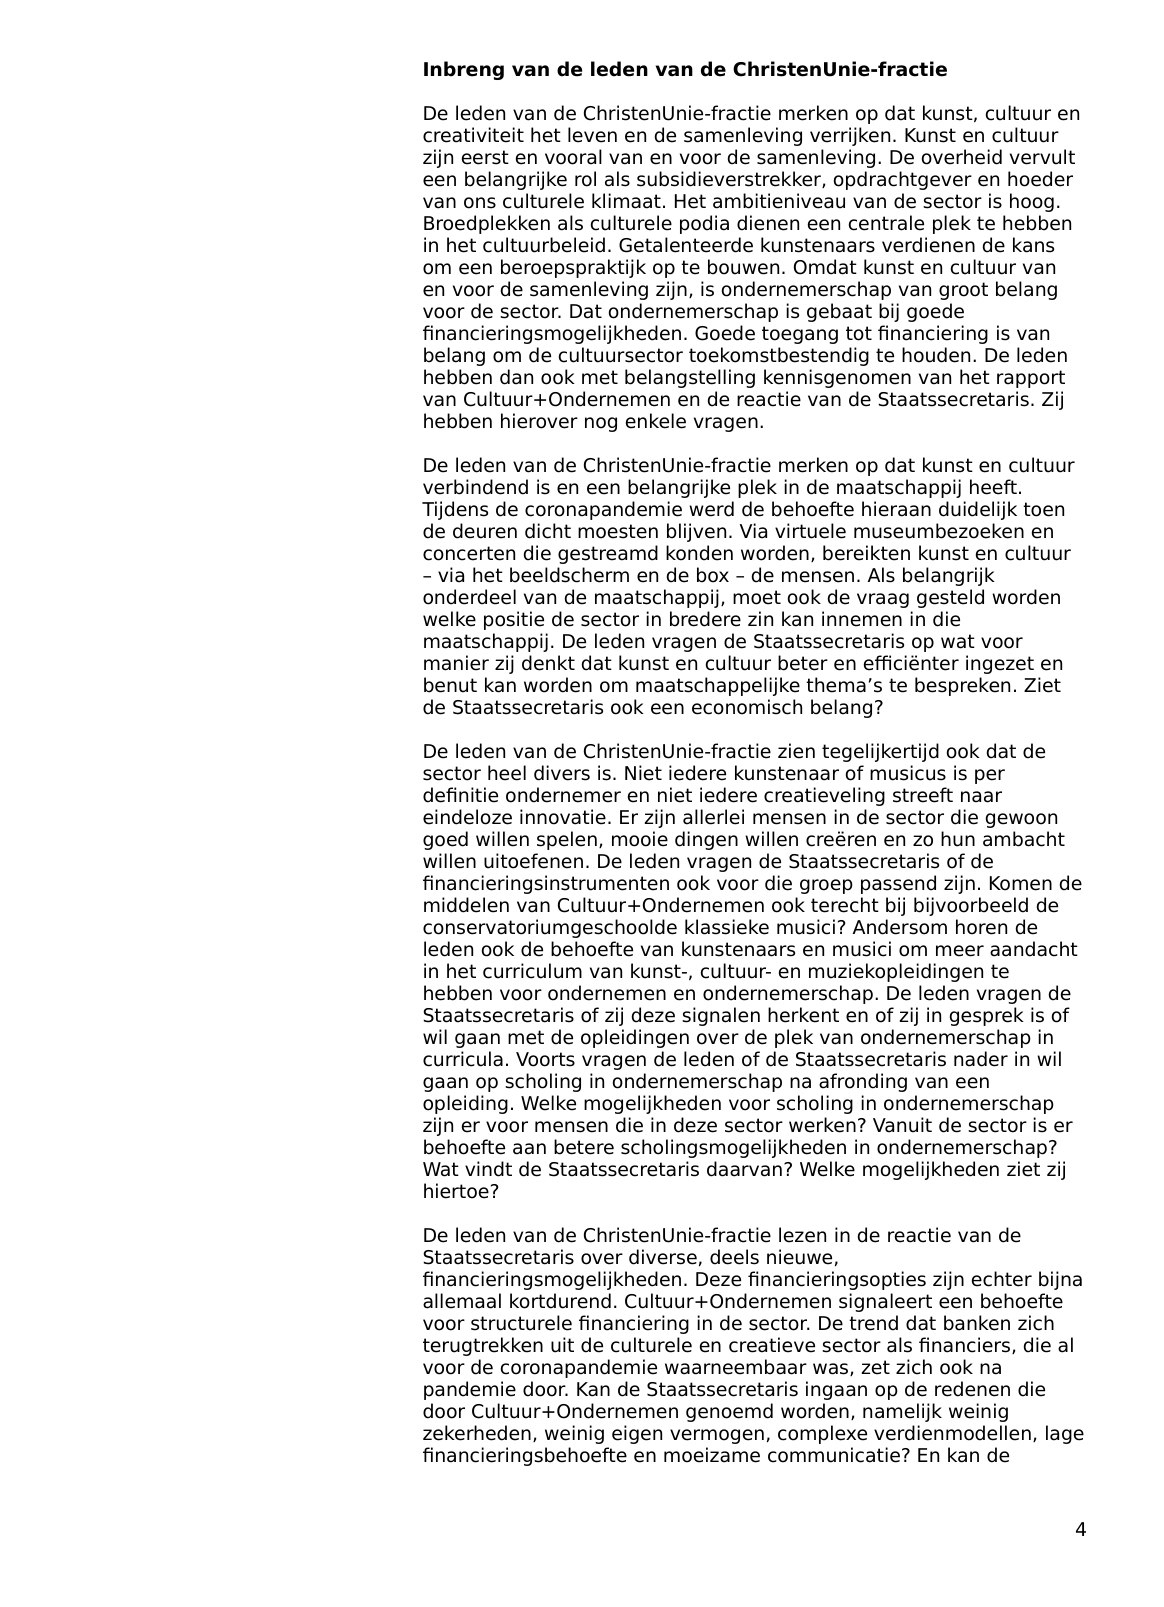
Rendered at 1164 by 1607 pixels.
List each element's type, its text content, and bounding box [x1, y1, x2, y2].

text De leden van de ChristenUnie-fractie merken op dat kunst en cultuur verbindend is en een belangrijke plek in de maatschappij heeft. Tijdens de coronapandemie werd de behoefte hieraan duidelijk toen de deuren dicht moesten blijven. Via virtuele museumbezoeken en concerten die gestreamd konden worden, bereikten kunst en cultuur – via het beeldscherm en de box – de mensen. Als belangrijk onderdeel van de maatschappij, moet ook de vraag gesteld worden welke positie de sector in bredere zin kan innemen in die maatschappij. De leden vragen de Staatssecretaris op wat voor manier zij denkt dat kunst en cultuur beter en efficiënter ingezet en benut kan worden om maatschappelijke thema’s te bespreken. Ziet de Staatssecretaris ook een economisch belang? [422, 455, 1087, 719]
text De leden van de ChristenUnie-fractie merken op dat kunst, cultuur en creativiteit het leven en de samenleving verrijken. Kunst en cultuur zijn eerst en vooral van en voor de samenleving. De overheid vervult een belangrijke rol als subsidieverstrekker, opdrachtgever en hoeder van ons culturele klimaat. Het ambitieniveau van de sector is hoog. Broedplekken als culturele podia dienen een centrale plek te hebben in het cultuurbeleid. Getalenteerde kunstenaars verdienen de kans om een beroepspraktijk op te bouwen. Omdat kunst en cultuur van en voor de samenleving zijn, is ondernemerschap van groot belang voor de sector. Dat ondernemerschap is gebaat bij goede financieringsmogelijkheden. Goede toegang tot financiering is van belang om de cultuursector toekomstbestendig te houden. De leden hebben dan ook met belangstelling kennisgenomen van het rapport van Cultuur+Ondernemen en de reactie van de Staatssecretaris. Zij hebben hierover nog enkele vragen. [422, 103, 1087, 433]
text De leden van de ChristenUnie-fractie lezen in de reactie van de Staatssecretaris over diverse, deels nieuwe, financieringsmogelijkheden. Deze financieringsopties zijn echter bijna allemaal kortdurend. Cultuur+Ondernemen signaleert een behoefte voor structurele financiering in de sector. De trend dat banken zich terugtrekken uit de culturele en creatieve sector als financiers, die al voor de coronapandemie waarneembaar was, zet zich ook na pandemie door. Kan de Staatssecretaris ingaan op de redenen die door Cultuur+Ondernemen genoemd worden, namelijk weinig zekerheden, weinig eigen vermogen, complexe verdienmodellen, lage financieringsbehoefte en moeizame communicatie? En kan de [422, 1225, 1087, 1467]
text De leden van de ChristenUnie-fractie zien tegelijkertijd ook dat de sector heel divers is. Niet iedere kunstenaar of musicus is per definitie ondernemer en niet iedere creatieveling streeft naar eindeloze innovatie. Er zijn allerlei mensen in de sector die gewoon goed willen spelen, mooie dingen willen creëren en zo hun ambacht willen uitoefenen. De leden vragen de Staatssecretaris of de financieringsinstrumenten ook voor die groep passend zijn. Komen de middelen van Cultuur+Ondernemen ook terecht bij bijvoorbeeld de conservatoriumgeschoolde klassieke musici? Andersom horen de leden ook de behoefte van kunstenaars en musici om meer aandacht in het curriculum van kunst-, cultuur- en muziekopleidingen te hebben voor ondernemen en ondernemerschap. De leden vragen de Staatssecretaris of zij deze signalen herkent en of zij in gesprek is of wil gaan met de opleidingen over de plek van ondernemerschap in curricula. Voorts vragen de leden of de Staatssecretaris nader in wil gaan op scholing in ondernemerschap na afronding van een opleiding. Welke mogelijkheden voor scholing in ondernemerschap zijn er voor mensen die in deze sector werken? Vanuit de sector is er behoefte aan betere scholingsmogelijkheden in ondernemerschap? Wat vindt de Staatssecretaris daarvan? Welke mogelijkheden ziet zij hiertoe? [422, 741, 1087, 1203]
subtitle Inbreng van de leden van de ChristenUnie-fractie [422, 59, 1087, 81]
